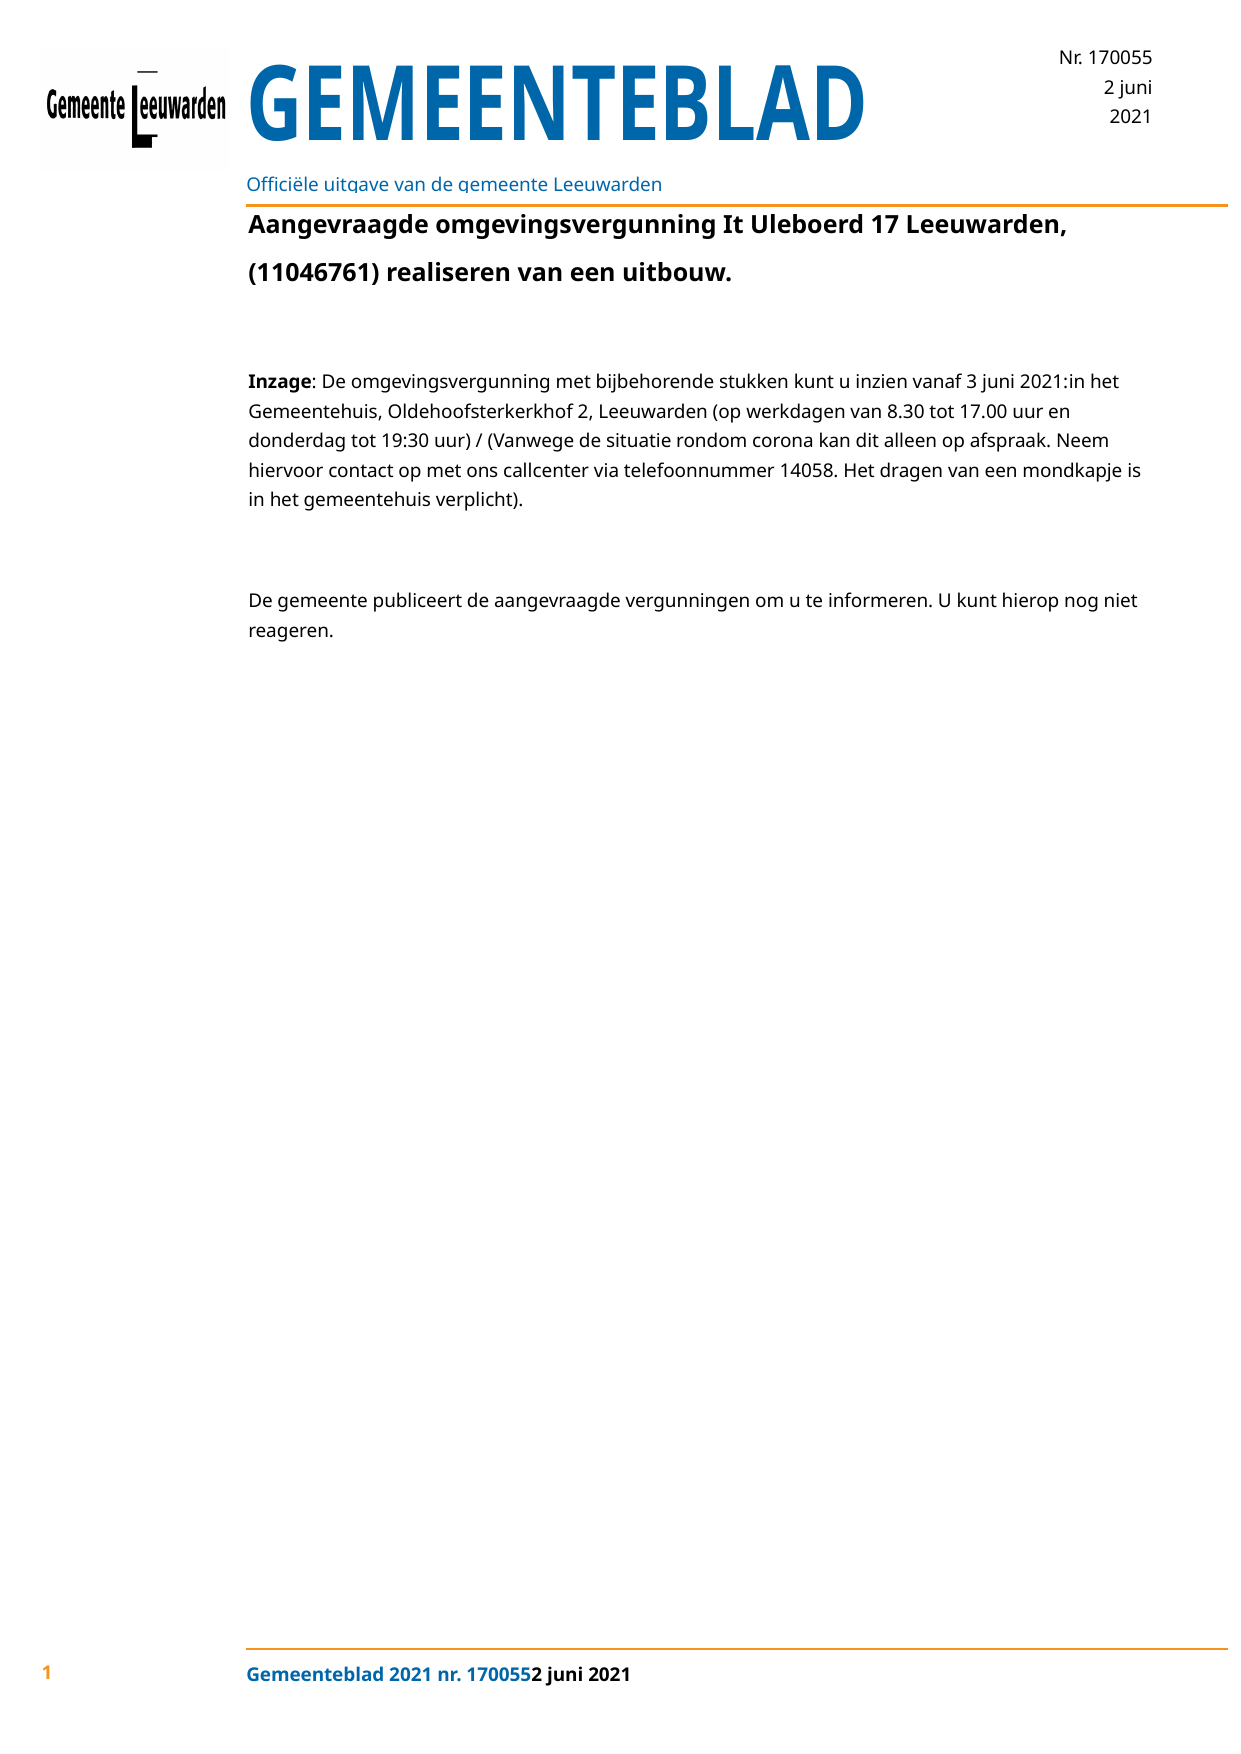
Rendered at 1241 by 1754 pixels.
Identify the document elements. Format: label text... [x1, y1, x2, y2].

text De gemeente publiceert de aangevraagde vergunningen om u te informeren. U kunt hierop nog niet reageren. [248, 587, 1152, 643]
text Inzage: De omgevingsvergunning met bijbehorende stukken kunt u inzien vanaf 3 juni 2021:in het Gemeentehuis, Oldehoofsterkerkhof 2, Leeuwarden (op werkdagen van 8.30 tot 17.00 uur en donderdag tot 19:30 uur) / (Vanwege de situatie rondom corona kan dit alleen op afspraak. Neem hiervoor contact op met ons callcenter via telefoonnummer 14058. Het dragen van een mondkapje is in het gemeentehuis verplicht). [248, 368, 1152, 512]
text Aangevraagde omgevingsvergunning It Uleboerd 17 Leeuwarden, (11046761) realiseren van een uitbouw. [248, 207, 1152, 288]
picture [41, 47, 231, 172]
